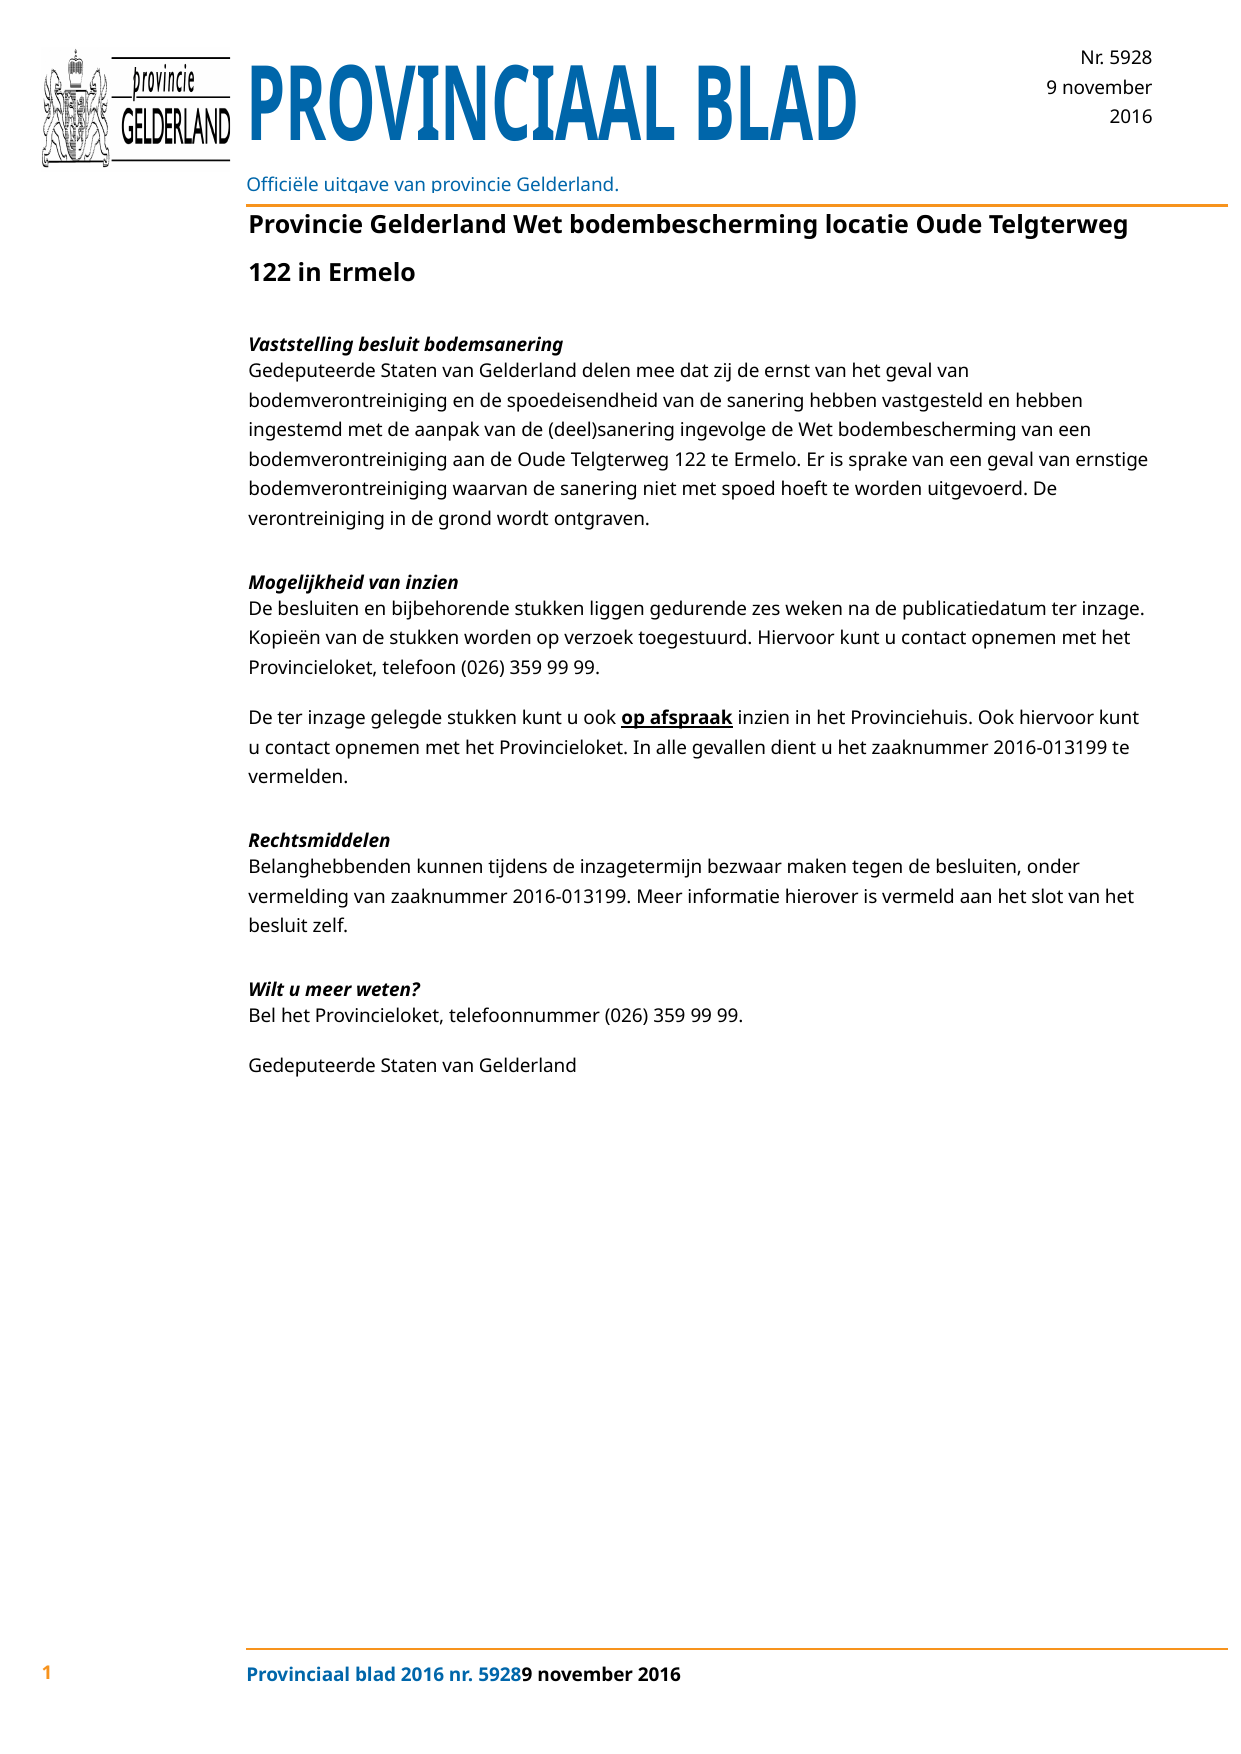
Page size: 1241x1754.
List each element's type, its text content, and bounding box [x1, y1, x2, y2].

text Provincie Gelderland Wet bodembescherming locatie Oude Telgterweg 122 in Ermelo [248, 207, 1152, 288]
text Vaststelling besluit bodemsanering [248, 331, 1152, 357]
text De ter inzage gelegde stukken kunt u ook op afspraak inzien in het Provinciehuis. Ook hiervoor kunt u contact opnemen met het Provincieloket. In alle gevallen dient u het zaaknummer 2016-013199 te vermelden. [248, 704, 1152, 789]
picture [41, 47, 231, 172]
text De besluiten en bijbehorende stukken liggen gedurende zes weken na de publicatiedatum ter inzage. Kopieën van de stukken worden op verzoek toegestuurd. Hiervoor kunt u contact opnemen met het Provincieloket, telefoon (026) 359 99 99. [248, 595, 1152, 680]
text Gedeputeerde Staten van Gelderland [248, 1052, 1152, 1078]
text Bel het Provincieloket, telefoonnummer (026) 359 99 99. [248, 1002, 1152, 1028]
text Wilt u meer weten? [248, 976, 1152, 1002]
text Belanghebbenden kunnen tijdens de inzagetermijn bezwaar maken tegen de besluiten, onder vermelding van zaaknummer 2016-013199. Meer informatie hierover is vermeld aan het slot van het besluit zelf. [248, 853, 1152, 938]
text Gedeputeerde Staten van Gelderland delen mee dat zij de ernst van het geval van bodemverontreiniging en de spoedeisendheid van de sanering hebben vastgesteld en hebben ingestemd met de aanpak van de (deel)sanering ingevolge de Wet bodembescherming van een bodemverontreiniging aan de Oude Telgterweg 122 te Ermelo. Er is sprake van een geval van ernstige bodemverontreiniging waarvan de sanering niet met spoed hoeft te worden uitgevoerd. De verontreiniging in de grond wordt ontgraven. [248, 357, 1152, 531]
text Rechtsmiddelen [248, 827, 1152, 853]
text Mogelijkheid van inzien [248, 569, 1152, 595]
